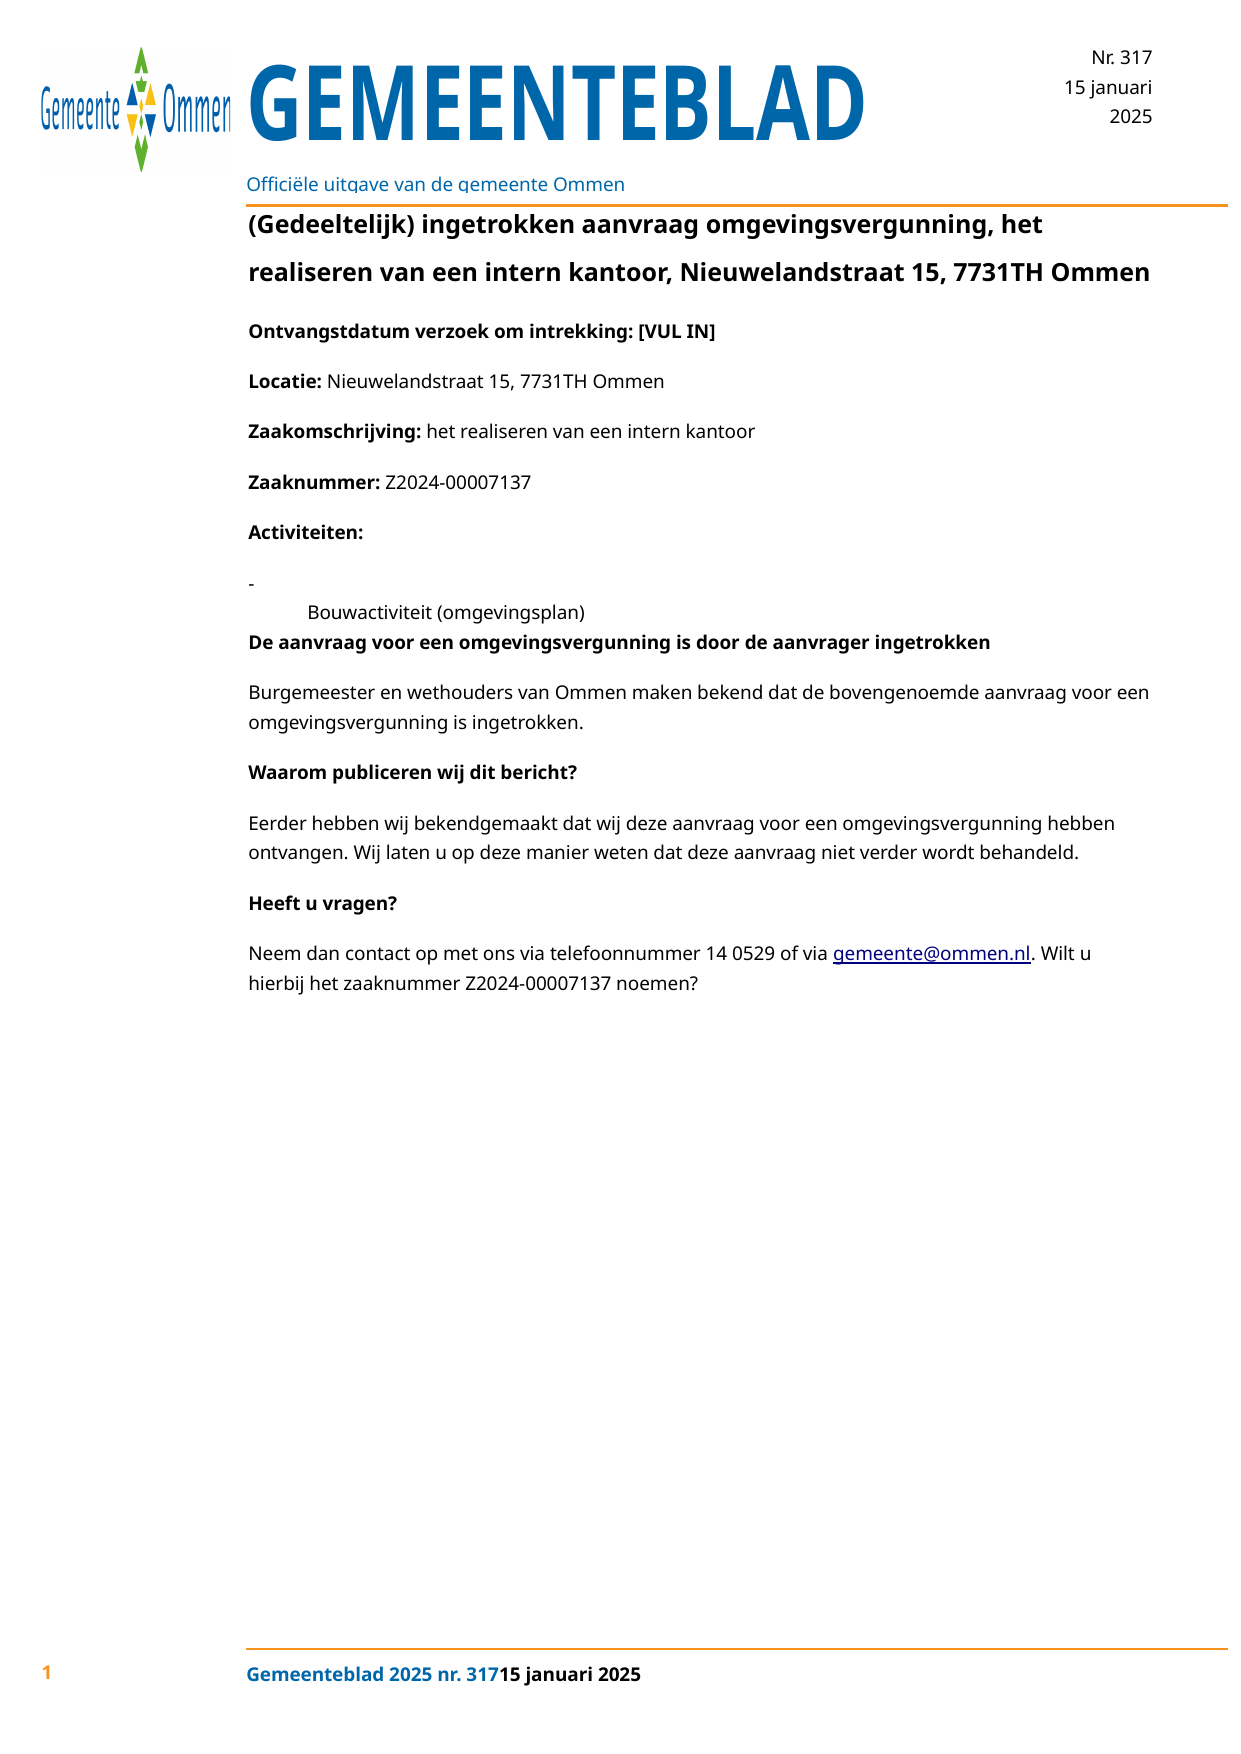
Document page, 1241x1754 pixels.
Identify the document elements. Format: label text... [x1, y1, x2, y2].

text (Gedeeltelijk) ingetrokken aanvraag omgevingsvergunning, het realiseren van een intern kantoor, Nieuwelandstraat 15, 7731TH Ommen [248, 207, 1152, 288]
text Waarom publiceren wij dit bericht? [248, 759, 1152, 785]
text Ontvangstdatum verzoek om intrekking: [VUL IN] [248, 318, 1152, 344]
text Burgemeester en wethouders van Ommen maken bekend dat de bovengenoemde aanvraag voor een omgevingsvergunning is ingetrokken. [248, 679, 1152, 735]
text Eerder hebben wij bekendgemaakt dat wij deze aanvraag voor een omgevingsvergunning hebben ontvangen. Wij laten u op deze manier weten dat deze aanvraag niet verder wordt behandeld. [248, 810, 1152, 865]
text Locatie: Nieuwelandstraat 15, 7731TH Ommen [248, 368, 1152, 394]
text De aanvraag voor een omgevingsvergunning is door de aanvrager ingetrokken [248, 629, 1152, 655]
text Neem dan contact op met ons via telefoonnummer 14 0529 of via gemeente@ommen.nl. Wilt u hierbij het zaaknummer Z2024-00007137 noemen? [248, 940, 1152, 996]
text Heeft u vragen? [248, 890, 1152, 916]
text Zaakomschrijving: het realiseren van een intern kantoor [248, 419, 1152, 444]
list Bouwactiviteit (omgevingsplan) [248, 599, 1152, 625]
text Activiteiten: [248, 519, 1152, 545]
picture [41, 47, 231, 172]
text Zaaknummer: Z2024-00007137 [248, 469, 1152, 495]
